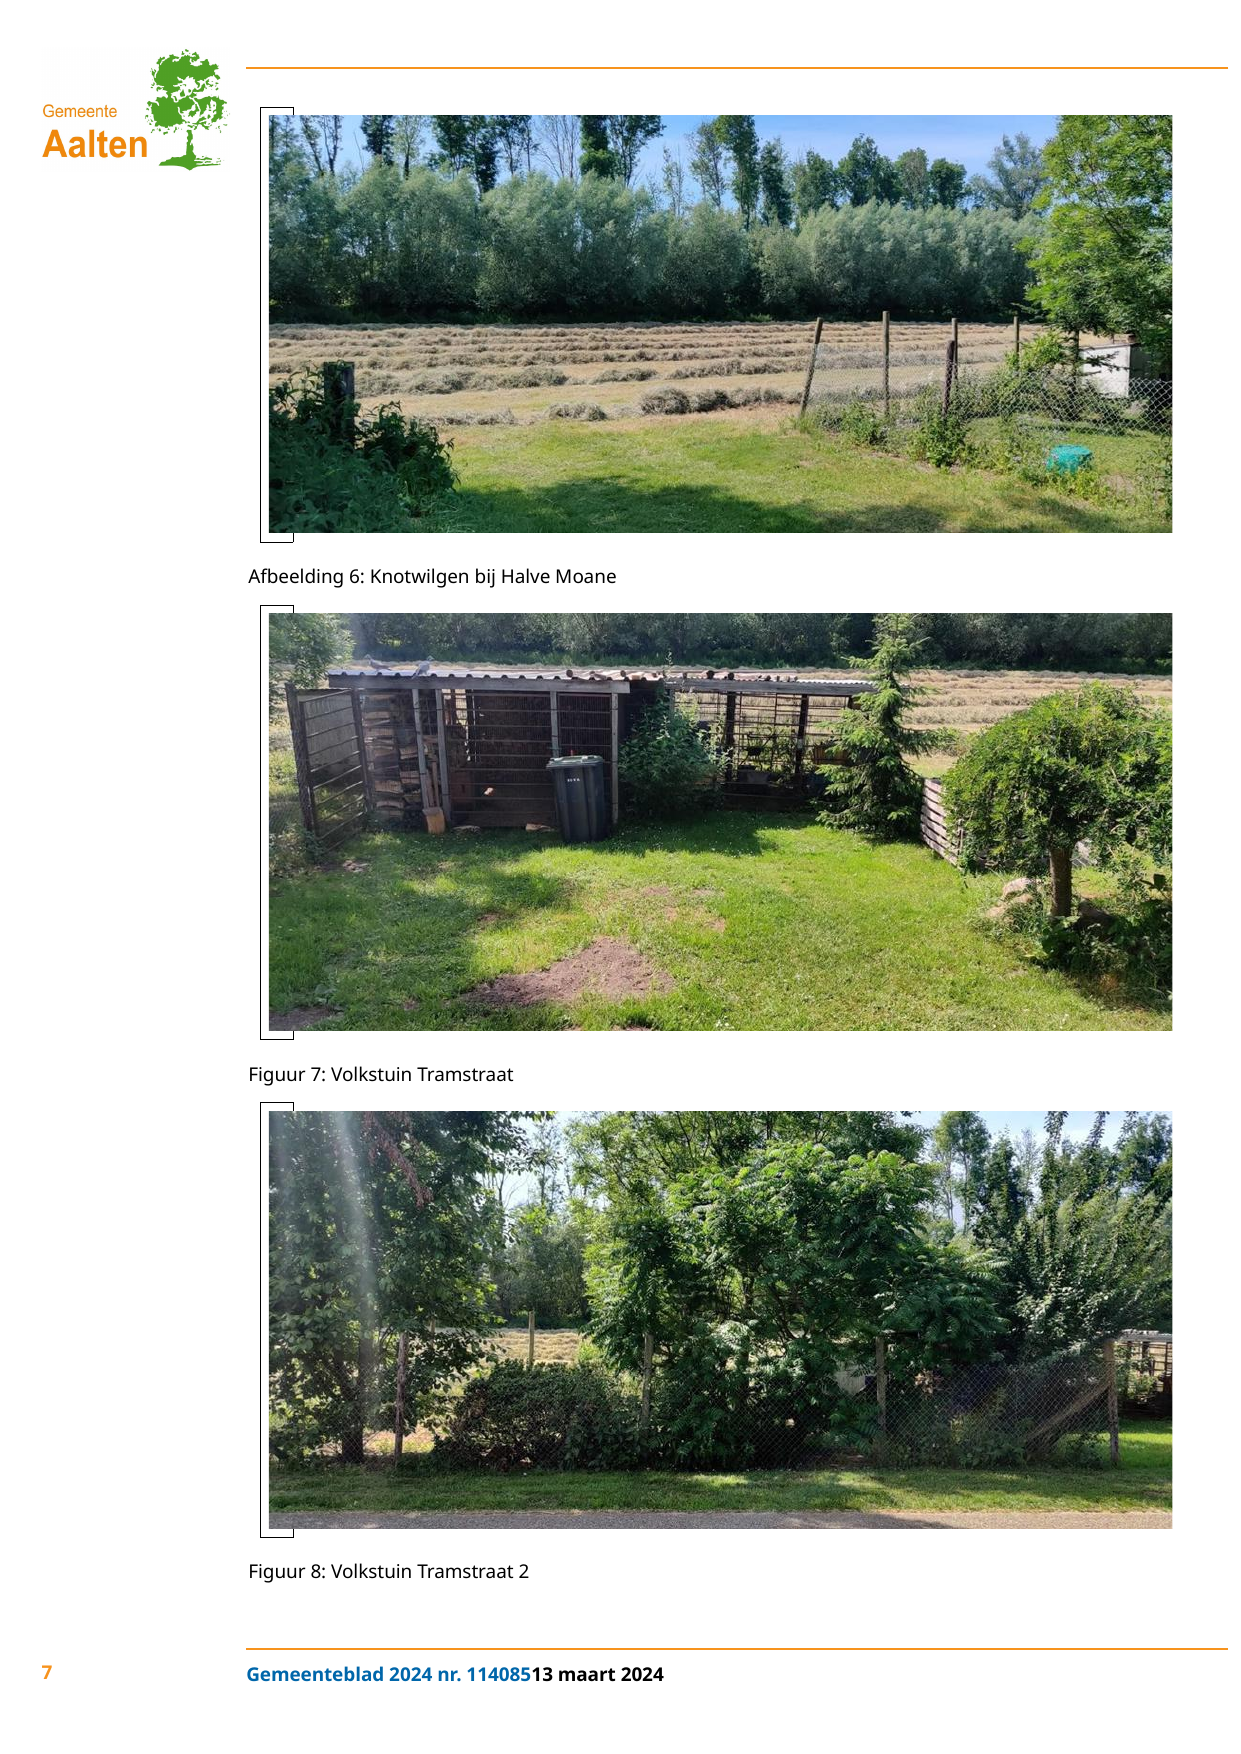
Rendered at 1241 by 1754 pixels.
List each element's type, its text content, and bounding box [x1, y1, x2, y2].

picture [268, 115, 1173, 533]
text Figuur 7: Volkstuin Tramstraat [248, 1061, 1152, 1087]
text Afbeelding 6: Knotwilgen bij Halve Moane [248, 563, 1152, 589]
picture [268, 613, 1173, 1031]
picture [268, 1111, 1173, 1529]
text Figuur 8: Volkstuin Tramstraat 2 [248, 1559, 1152, 1584]
picture [41, 47, 231, 172]
